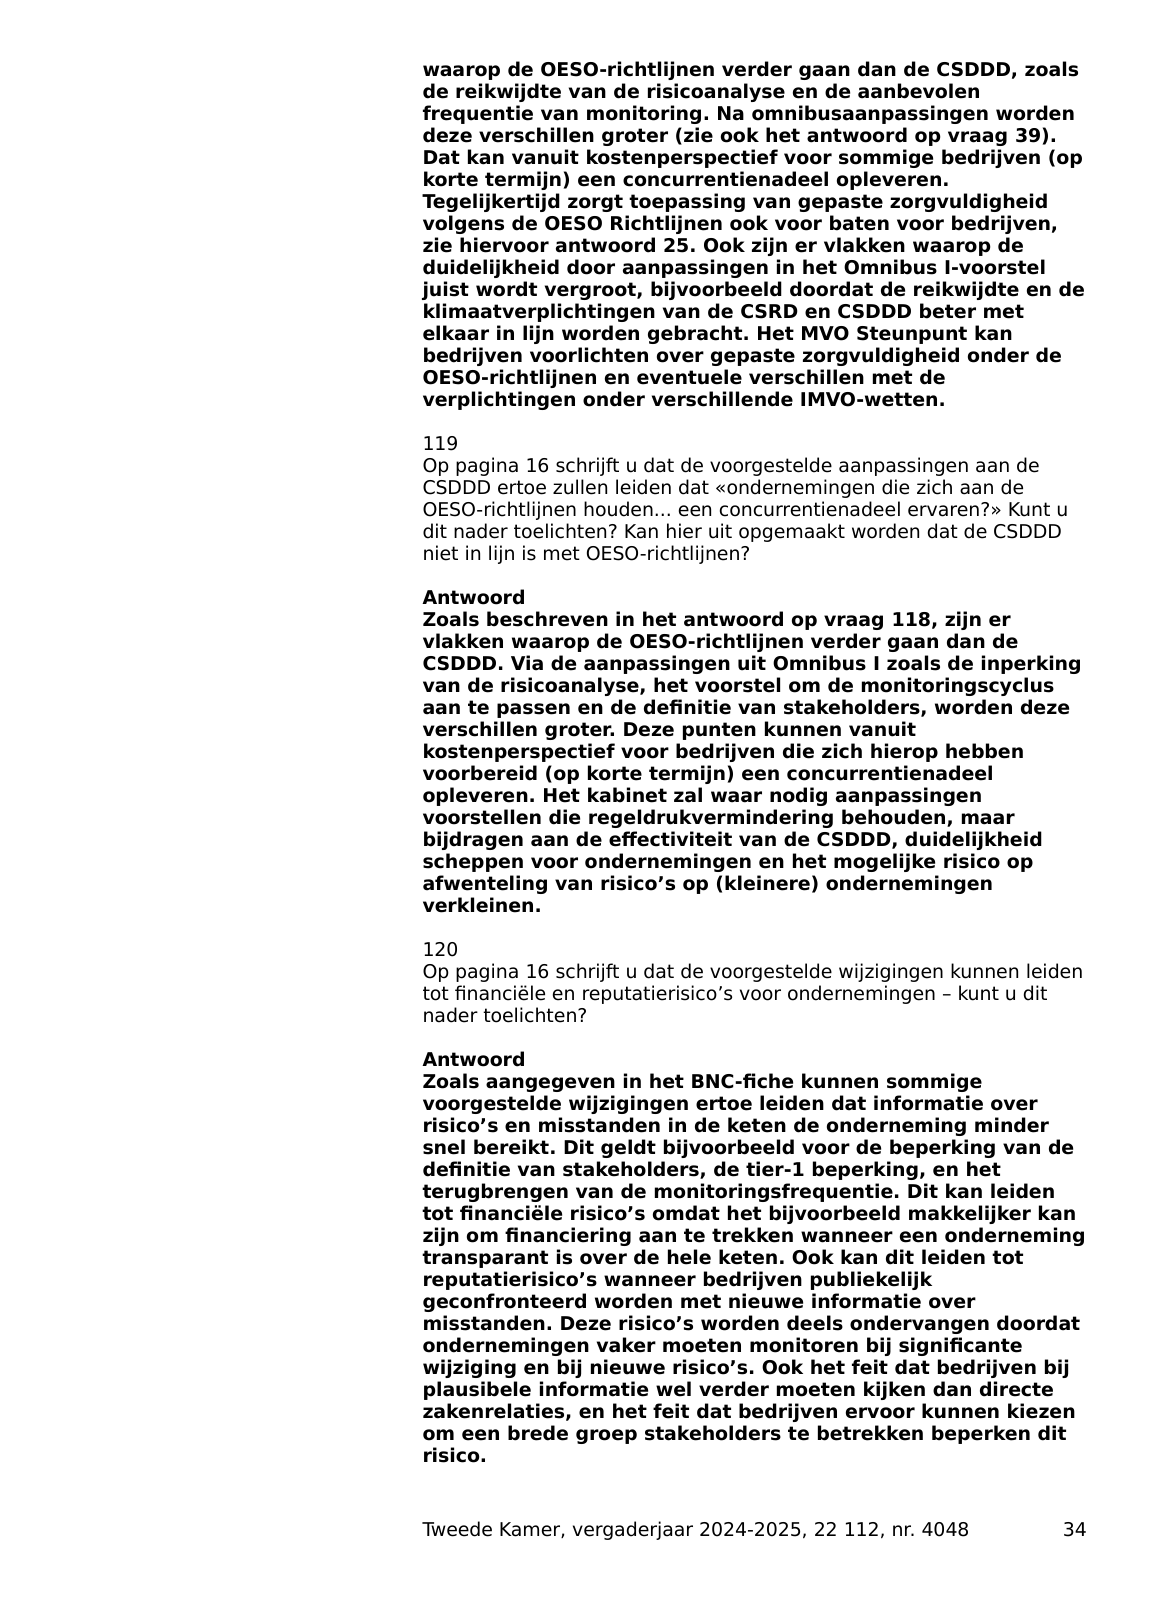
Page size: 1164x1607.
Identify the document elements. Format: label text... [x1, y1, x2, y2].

text Op pagina 16 schrijft u dat de voorgestelde aanpassingen aan de CSDDD ertoe zullen leiden dat «ondernemingen die zich aan de OESO-richtlijnen houden... een concurrentienadeel ervaren?» Kunt u dit nader toelichten? Kan hier uit opgemaakt worden dat de CSDDD niet in lijn is met OESO-richtlijnen? [422, 455, 1087, 565]
text 119 [422, 433, 1087, 455]
text 120 [422, 939, 1087, 961]
text Zoals beschreven in het antwoord op vraag 118, zijn er vlakken waarop de OESO-richtlijnen verder gaan dan de CSDDD. Via de aanpassingen uit Omnibus I zoals de inperking van de risicoanalyse, het voorstel om de monitoringscyclus aan te passen en de definitie van stakeholders, worden deze verschillen groter. Deze punten kunnen vanuit kostenperspectief voor bedrijven die zich hierop hebben voorbereid (op korte termijn) een concurrentienadeel opleveren. Het kabinet zal waar nodig aanpassingen voorstellen die regeldrukvermindering behouden, maar bijdragen aan de effectiviteit van de CSDDD, duidelijkheid scheppen voor ondernemingen en het mogelijke risico op afwenteling van risico’s op (kleinere) ondernemingen verkleinen. [422, 609, 1087, 917]
text Antwoord [422, 587, 1087, 609]
text waarop de OESO-richtlijnen verder gaan dan de CSDDD, zoals de reikwijdte van de risicoanalyse en de aanbevolen frequentie van monitoring. Na omnibusaanpassingen worden deze verschillen groter (zie ook het antwoord op vraag 39). Dat kan vanuit kostenperspectief voor sommige bedrijven (op korte termijn) een concurrentienadeel opleveren. Tegelijkertijd zorgt toepassing van gepaste zorgvuldigheid volgens de OESO Richtlijnen ook voor baten voor bedrijven, zie hiervoor antwoord 25. Ook zijn er vlakken waarop de duidelijkheid door aanpassingen in het Omnibus I-voorstel juist wordt vergroot, bijvoorbeeld doordat de reikwijdte en de klimaatverplichtingen van de CSRD en CSDDD beter met elkaar in lijn worden gebracht. Het MVO Steunpunt kan bedrijven voorlichten over gepaste zorgvuldigheid onder de OESO-richtlijnen en eventuele verschillen met de verplichtingen onder verschillende IMVO-wetten. [422, 59, 1087, 411]
text Zoals aangegeven in het BNC-fiche kunnen sommige voorgestelde wijzigingen ertoe leiden dat informatie over risico’s en misstanden in de keten de onderneming minder snel bereikt. Dit geldt bijvoorbeeld voor de beperking van de definitie van stakeholders, de tier-1 beperking, en het terugbrengen van de monitoringsfrequentie. Dit kan leiden tot financiële risico’s omdat het bijvoorbeeld makkelijker kan zijn om financiering aan te trekken wanneer een onderneming transparant is over de hele keten. Ook kan dit leiden tot reputatierisico’s wanneer bedrijven publiekelijk geconfronteerd worden met nieuwe informatie over misstanden. Deze risico’s worden deels ondervangen doordat ondernemingen vaker moeten monitoren bij significante wijziging en bij nieuwe risico’s. Ook het feit dat bedrijven bij plausibele informatie wel verder moeten kijken dan directe zakenrelaties, en het feit dat bedrijven ervoor kunnen kiezen om een brede groep stakeholders te betrekken beperken dit risico. [422, 1071, 1087, 1467]
text Op pagina 16 schrijft u dat de voorgestelde wijzigingen kunnen leiden tot financiële en reputatierisico’s voor ondernemingen – kunt u dit nader toelichten? [422, 961, 1087, 1027]
text Antwoord [422, 1049, 1087, 1071]
